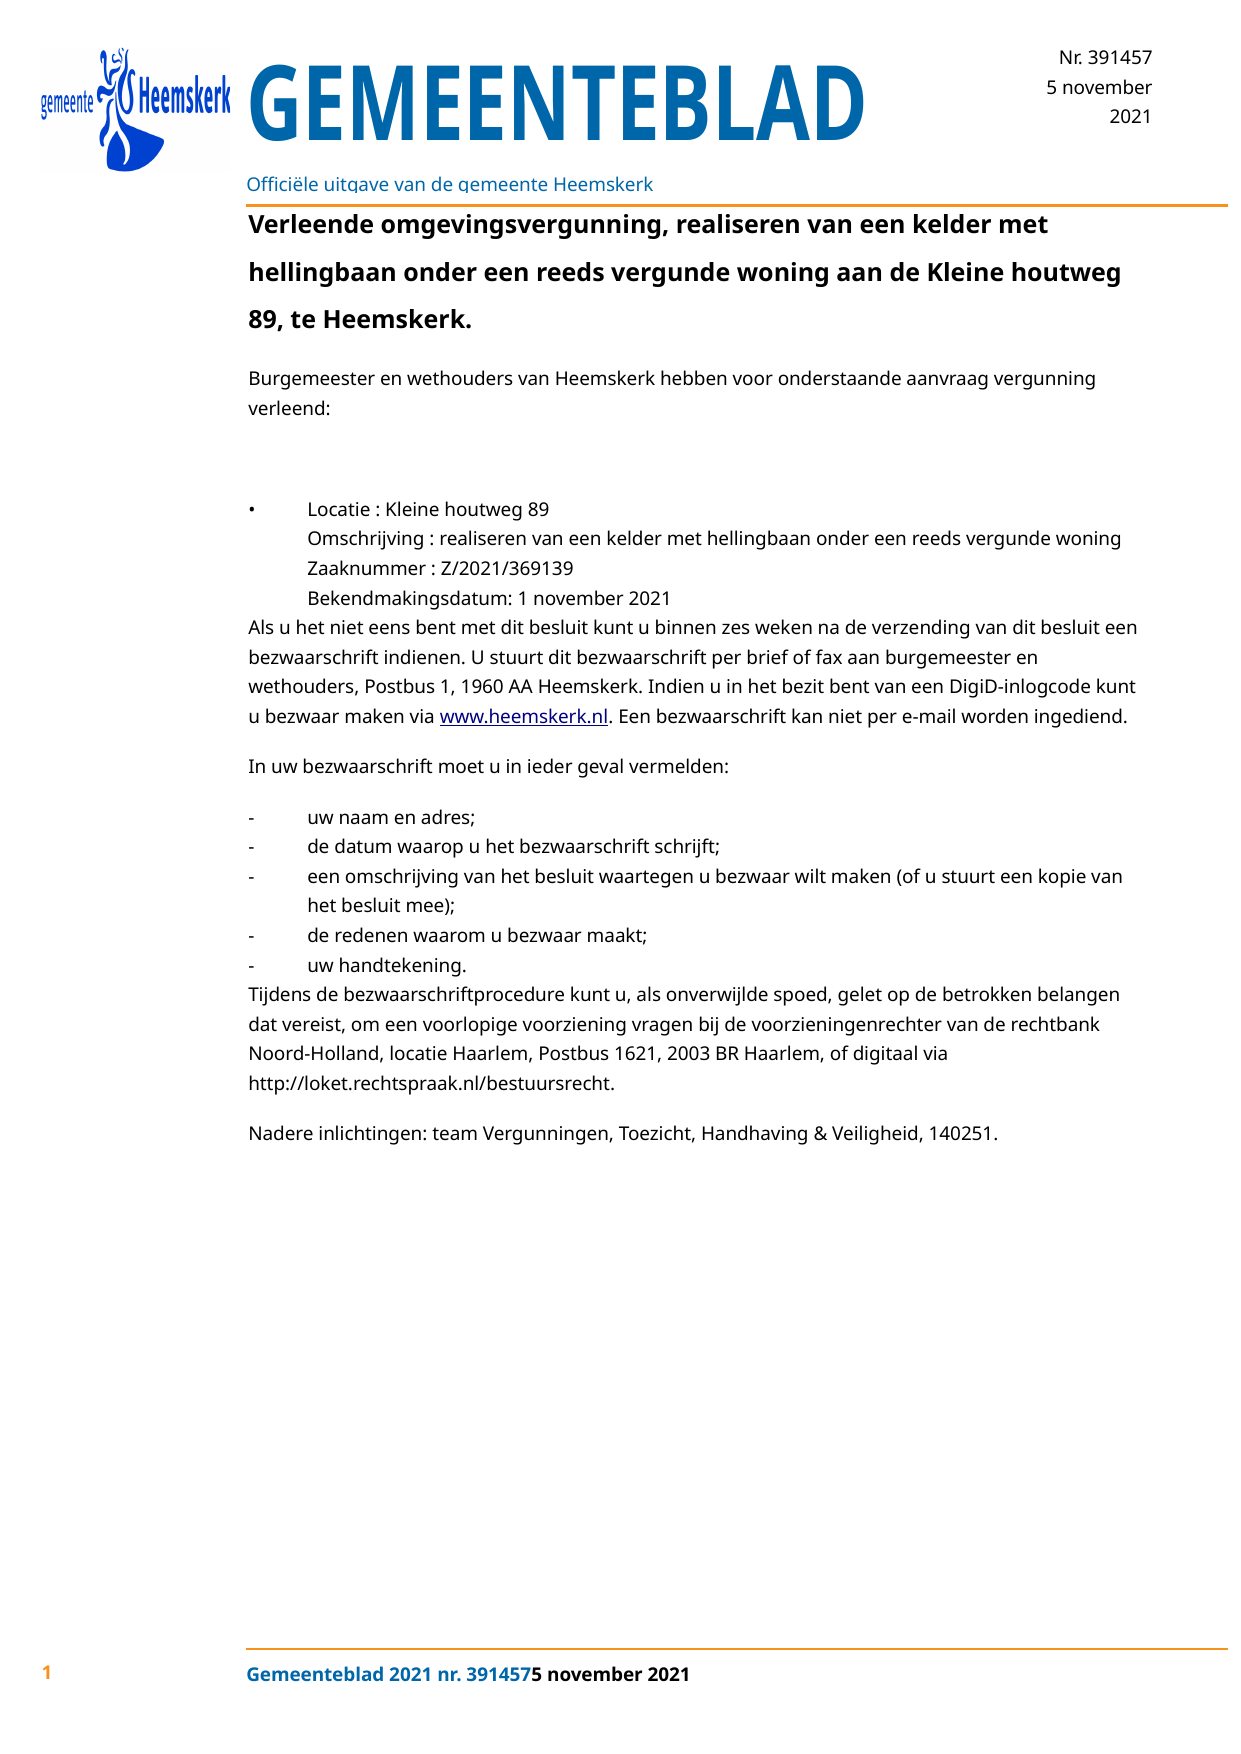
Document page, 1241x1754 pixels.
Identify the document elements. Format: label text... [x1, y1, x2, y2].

list uw naam en adres; [248, 804, 1152, 829]
list de redenen waarom u bezwaar maakt; [248, 922, 1152, 948]
list Locatie : Kleine houtweg 89 [248, 496, 1152, 522]
list een omschrijving van het besluit waartegen u bezwaar wilt maken (of u stuurt een kopie van het besluit mee); [248, 863, 1152, 918]
text In uw bezwaarschrift moet u in ieder geval vermelden: [248, 753, 1152, 779]
list uw handtekening. [248, 952, 1152, 977]
picture [41, 47, 231, 172]
list Bekendmakingsdatum: 1 november 2021 [248, 585, 1152, 610]
text Tijdens de bezwaarschriftprocedure kunt u, als onverwijlde spoed, gelet op de betrokken belangen dat vereist, om een voorlopige voorziening vragen bij de voorzieningenrechter van de rechtbank Noord-Holland, locatie Haarlem, Postbus 1621, 2003 BR Haarlem, of digitaal via http://loket.rechtspraak.nl/bestuursrecht. [248, 981, 1152, 1096]
list de datum waarop u het bezwaarschrift schrijft; [248, 833, 1152, 859]
list Zaaknummer : Z/2021/369139 [248, 555, 1152, 581]
text Verleende omgevingsvergunning, realiseren van een kelder met hellingbaan onder een reeds vergunde woning aan de Kleine houtweg 89, te Heemskerk. [248, 207, 1152, 336]
text Burgemeester en wethouders van Heemskerk hebben voor onderstaande aanvraag vergunning verleend: [248, 366, 1152, 421]
text Als u het niet eens bent met dit besluit kunt u binnen zes weken na de verzending van dit besluit een bezwaarschrift indienen. U stuurt dit bezwaarschrift per brief of fax aan burgemeester en wethouders, Postbus 1, 1960 AA Heemskerk. Indien u in het bezit bent van een DigiD-inlogcode kunt u bezwaar maken via www.heemskerk.nl. Een bezwaarschrift kan niet per e-mail worden ingediend. [248, 614, 1152, 729]
text Nadere inlichtingen: team Vergunningen, Toezicht, Handhaving & Veiligheid, 140251. [248, 1121, 1152, 1146]
list Omschrijving : realiseren van een kelder met hellingbaan onder een reeds vergunde woning [248, 526, 1152, 551]
